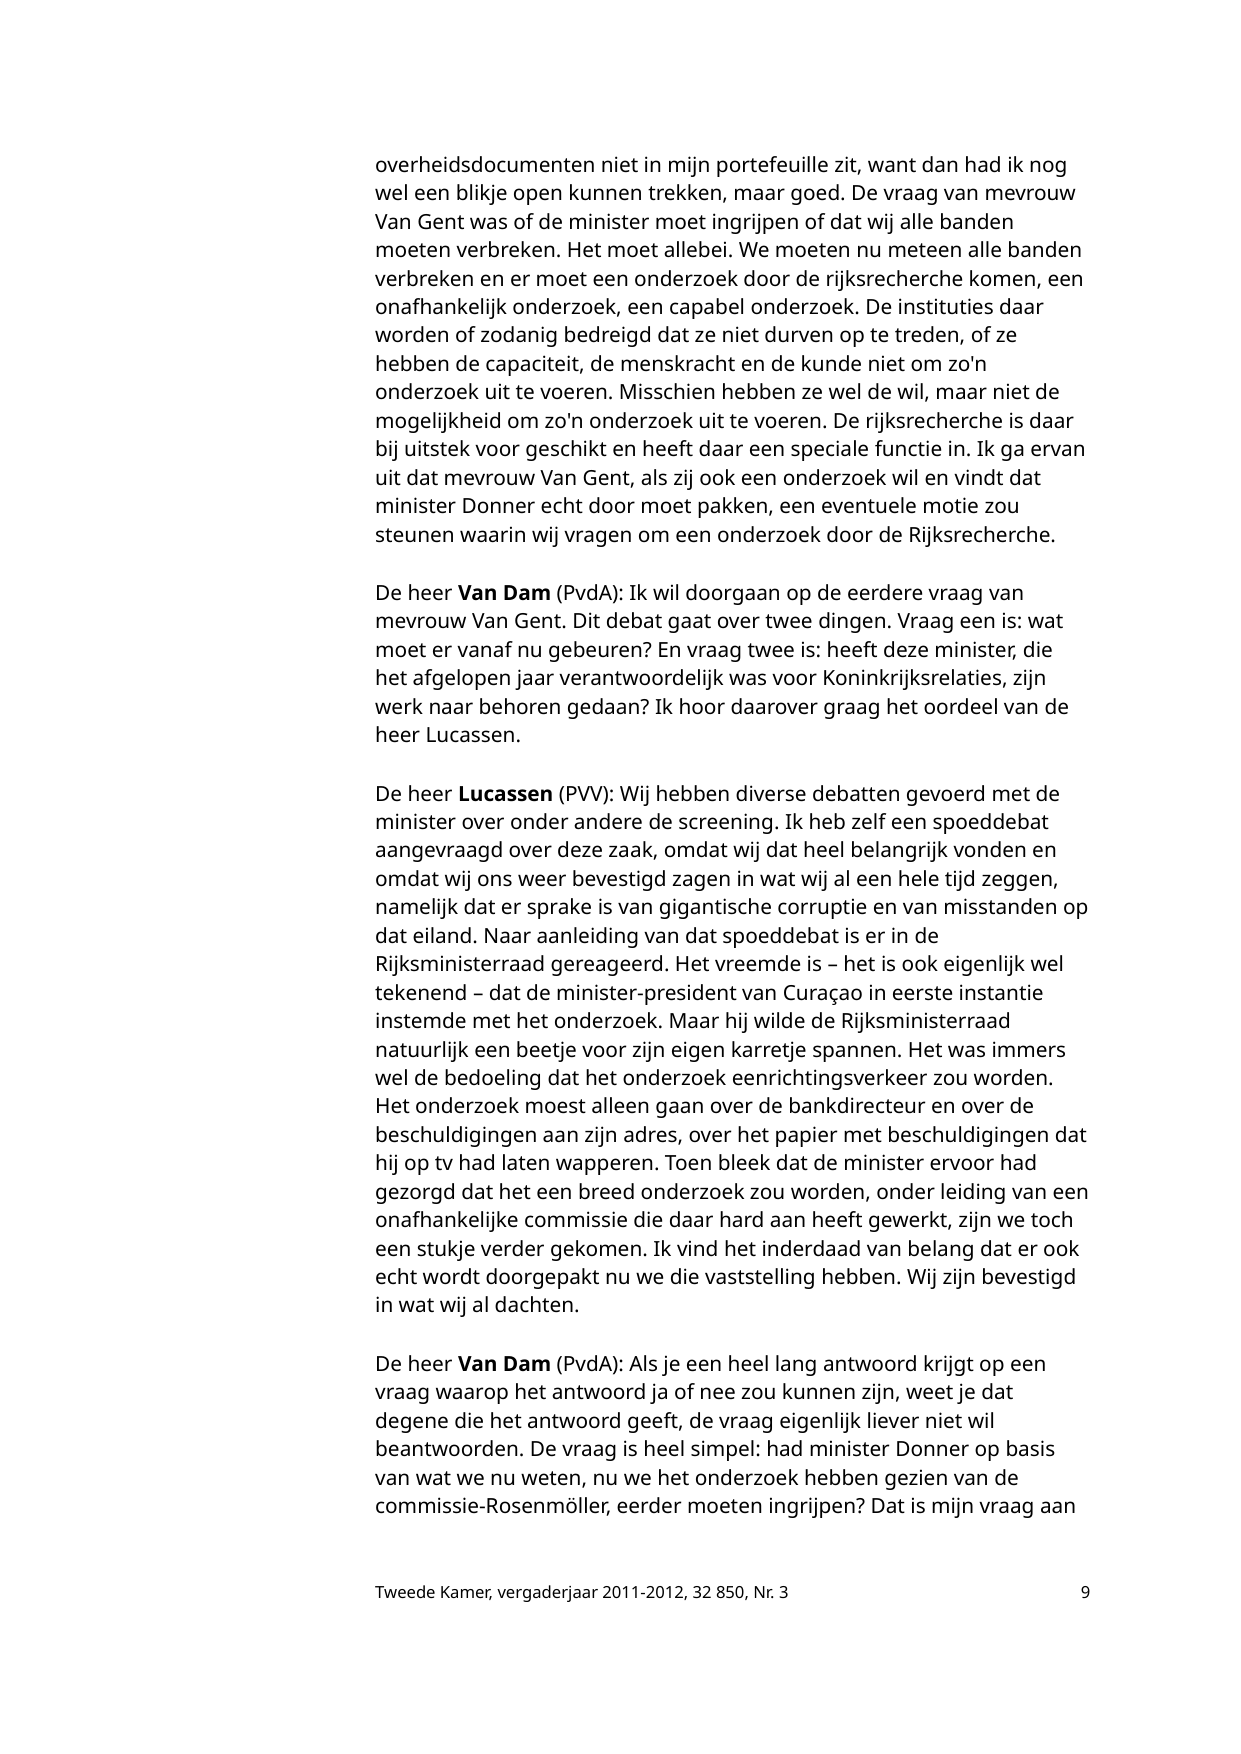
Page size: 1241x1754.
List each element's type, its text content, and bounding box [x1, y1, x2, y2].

text De heer Van Dam (PvdA): Als je een heel lang antwoord krijgt op een vraag waarop het antwoord ja of nee zou kunnen zijn, weet je dat degene die het antwoord geeft, de vraag eigenlijk liever niet wil beantwoorden. De vraag is heel simpel: had minister Donner op basis van wat we nu weten, nu we het onderzoek hebben gezien van de commissie-Rosenmöller, eerder moeten ingrijpen? Dat is mijn vraag aan [375, 1349, 1090, 1520]
text De heer Van Dam (PvdA): Ik wil doorgaan op de eerdere vraag van mevrouw Van Gent. Dit debat gaat over twee dingen. Vraag een is: wat moet er vanaf nu gebeuren? En vraag twee is: heeft deze minister, die het afgelopen jaar verantwoordelijk was voor Koninkrijksrelaties, zijn werk naar behoren gedaan? Ik hoor daarover graag het oordeel van de heer Lucassen. [375, 578, 1090, 749]
text De heer Lucassen (PVV): Wij hebben diverse debatten gevoerd met de minister over onder andere de screening. Ik heb zelf een spoeddebat aangevraagd over deze zaak, omdat wij dat heel belangrijk vonden en omdat wij ons weer bevestigd zagen in wat wij al een hele tijd zeggen, namelijk dat er sprake is van gigantische corruptie en van misstanden op dat eiland. Naar aanleiding van dat spoeddebat is er in de Rijksministerraad gereageerd. Het vreemde is – het is ook eigenlijk wel tekenend – dat de minister-president van Curaçao in eerste instantie instemde met het onderzoek. Maar hij wilde de Rijksministerraad natuurlijk een beetje voor zijn eigen karretje spannen. Het was immers wel de bedoeling dat het onderzoek eenrichtingsverkeer zou worden. Het onderzoek moest alleen gaan over de bankdirecteur en over de beschuldigingen aan zijn adres, over het papier met beschuldigingen dat hij op tv had laten wapperen. Toen bleek dat de minister ervoor had gezorgd dat het een breed onderzoek zou worden, onder leiding van een onafhankelijke commissie die daar hard aan heeft gewerkt, zijn we toch een stukje verder gekomen. Ik vind het inderdaad van belang dat er ook echt wordt doorgepakt nu we die vaststelling hebben. Wij zijn bevestigd in wat wij al dachten. [375, 779, 1090, 1319]
text overheidsdocumenten niet in mijn portefeuille zit, want dan had ik nog wel een blikje open kunnen trekken, maar goed. De vraag van mevrouw Van Gent was of de minister moet ingrijpen of dat wij alle banden moeten verbreken. Het moet allebei. We moeten nu meteen alle banden verbreken en er moet een onderzoek door de rijksrecherche komen, een onafhankelijk onderzoek, een capabel onderzoek. De instituties daar worden of zodanig bedreigd dat ze niet durven op te treden, of ze hebben de capaciteit, de menskracht en de kunde niet om zo'n onderzoek uit te voeren. Misschien hebben ze wel de wil, maar niet de mogelijkheid om zo'n onderzoek uit te voeren. De rijksrecherche is daar bij uitstek voor geschikt en heeft daar een speciale functie in. Ik ga ervan uit dat mevrouw Van Gent, als zij ook een onderzoek wil en vindt dat minister Donner echt door moet pakken, een eventuele motie zou steunen waarin wij vragen om een onderzoek door de Rijksrecherche. [375, 150, 1090, 548]
